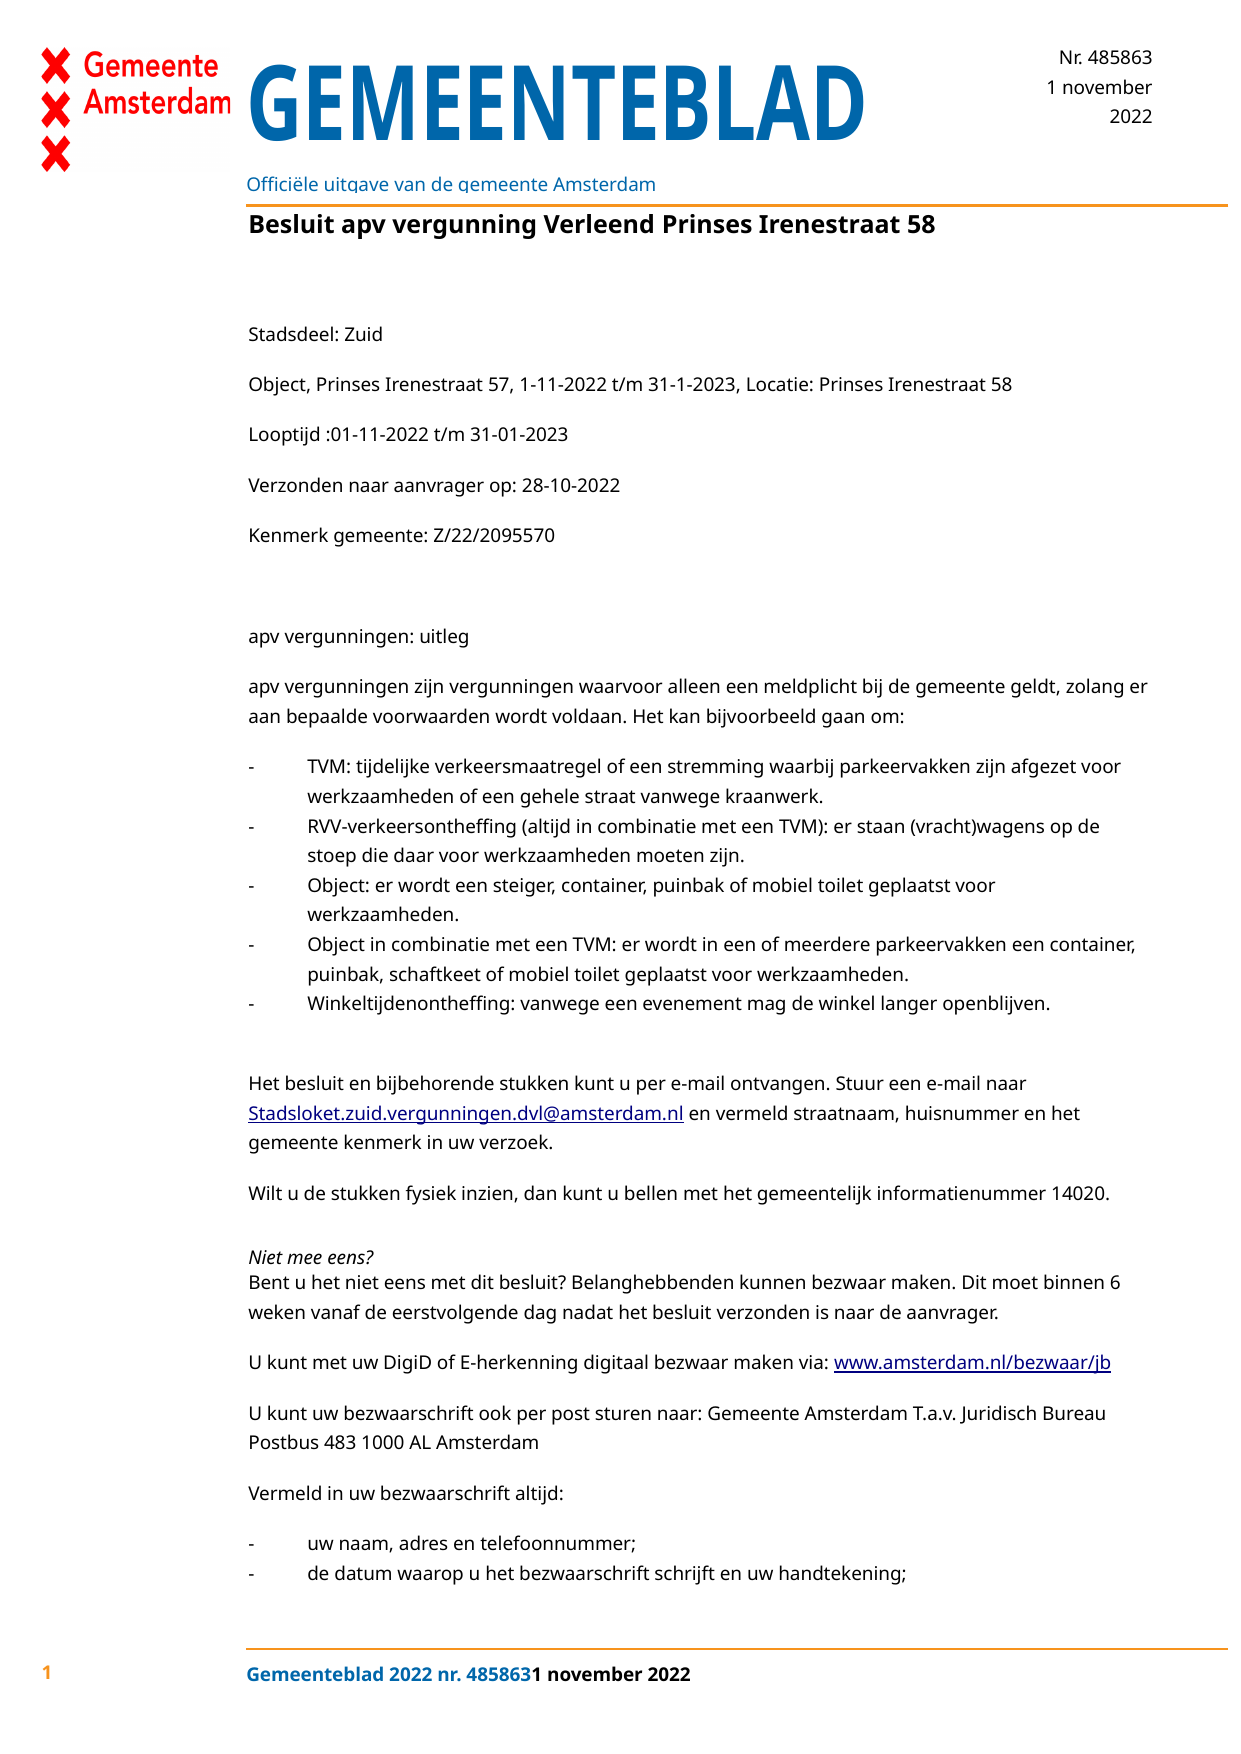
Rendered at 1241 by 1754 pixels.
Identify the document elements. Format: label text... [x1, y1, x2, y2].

text Het besluit en bijbehorende stukken kunt u per e-mail ontvangen. Stuur een e-mail naar Stadsloket.zuid.vergunningen.dvl@amsterdam.nl en vermeld straatnaam, huisnummer en het gemeente kenmerk in uw verzoek. [248, 1070, 1152, 1155]
text apv vergunningen zijn vergunningen waarvoor alleen een meldplicht bij de gemeente geldt, zolang er aan bepaalde voorwaarden wordt voldaan. Het kan bijvoorbeeld gaan om: [248, 674, 1152, 729]
picture [41, 47, 231, 172]
text Besluit apv vergunning Verleend Prinses Irenestraat 58 [248, 207, 1152, 241]
list TVM: tijdelijke verkeersmaatregel of een stremming waarbij parkeervakken zijn afgezet voor werkzaamheden of een gehele straat vanwege kraanwerk. [248, 754, 1152, 809]
text U kunt uw bezwaarschrift ook per post sturen naar: Gemeente Amsterdam T.a.v. Juridisch Bureau Postbus 483 1000 AL Amsterdam [248, 1400, 1152, 1455]
text apv vergunningen: uitleg [248, 623, 1152, 649]
text U kunt met uw DigiD of E-herkenning digitaal bezwaar maken via: www.amsterdam.nl/bezwaar/jb [248, 1349, 1152, 1375]
text Kenmerk gemeente: Z/22/2095570 [248, 522, 1152, 548]
text Looptijd :01-11-2022 t/m 31-01-2023 [248, 422, 1152, 447]
list RVV-verkeersontheffing (altijd in combinatie met een TVM): er staan (vracht)wagens op de stoep die daar voor werkzaamheden moeten zijn. [248, 813, 1152, 868]
list de datum waarop u het bezwaarschrift schrijft en uw handtekening; [248, 1560, 1152, 1586]
text Stadsdeel: Zuid [248, 321, 1152, 346]
text Object, Prinses Irenestraat 57, 1-11-2022 t/m 31-1-2023, Locatie: Prinses Irenestraat 58 [248, 371, 1152, 397]
text Vermeld in uw bezwaarschrift altijd: [248, 1480, 1152, 1506]
text Bent u het niet eens met dit besluit? Belanghebbenden kunnen bezwaar maken. Dit moet binnen 6 weken vanaf de eerstvolgende dag nadat het besluit verzonden is naar de aanvrager. [248, 1269, 1152, 1325]
text Niet mee eens? [248, 1244, 1152, 1269]
list uw naam, adres en telefoonnummer; [248, 1530, 1152, 1556]
list Object: er wordt een steiger, container, puinbak of mobiel toilet geplaatst voor werkzaamheden. [248, 872, 1152, 927]
text Verzonden naar aanvrager op: 28-10-2022 [248, 472, 1152, 498]
list Object in combinatie met een TVM: er wordt in een of meerdere parkeervakken een container, puinbak, schaftkeet of mobiel toilet geplaatst voor werkzaamheden. [248, 931, 1152, 986]
text Wilt u de stukken fysiek inzien, dan kunt u bellen met het gemeentelijk informatienummer 14020. [248, 1180, 1152, 1206]
list Winkeltijdenontheffing: vanwege een evenement mag de winkel langer openblijven. [248, 990, 1152, 1016]
